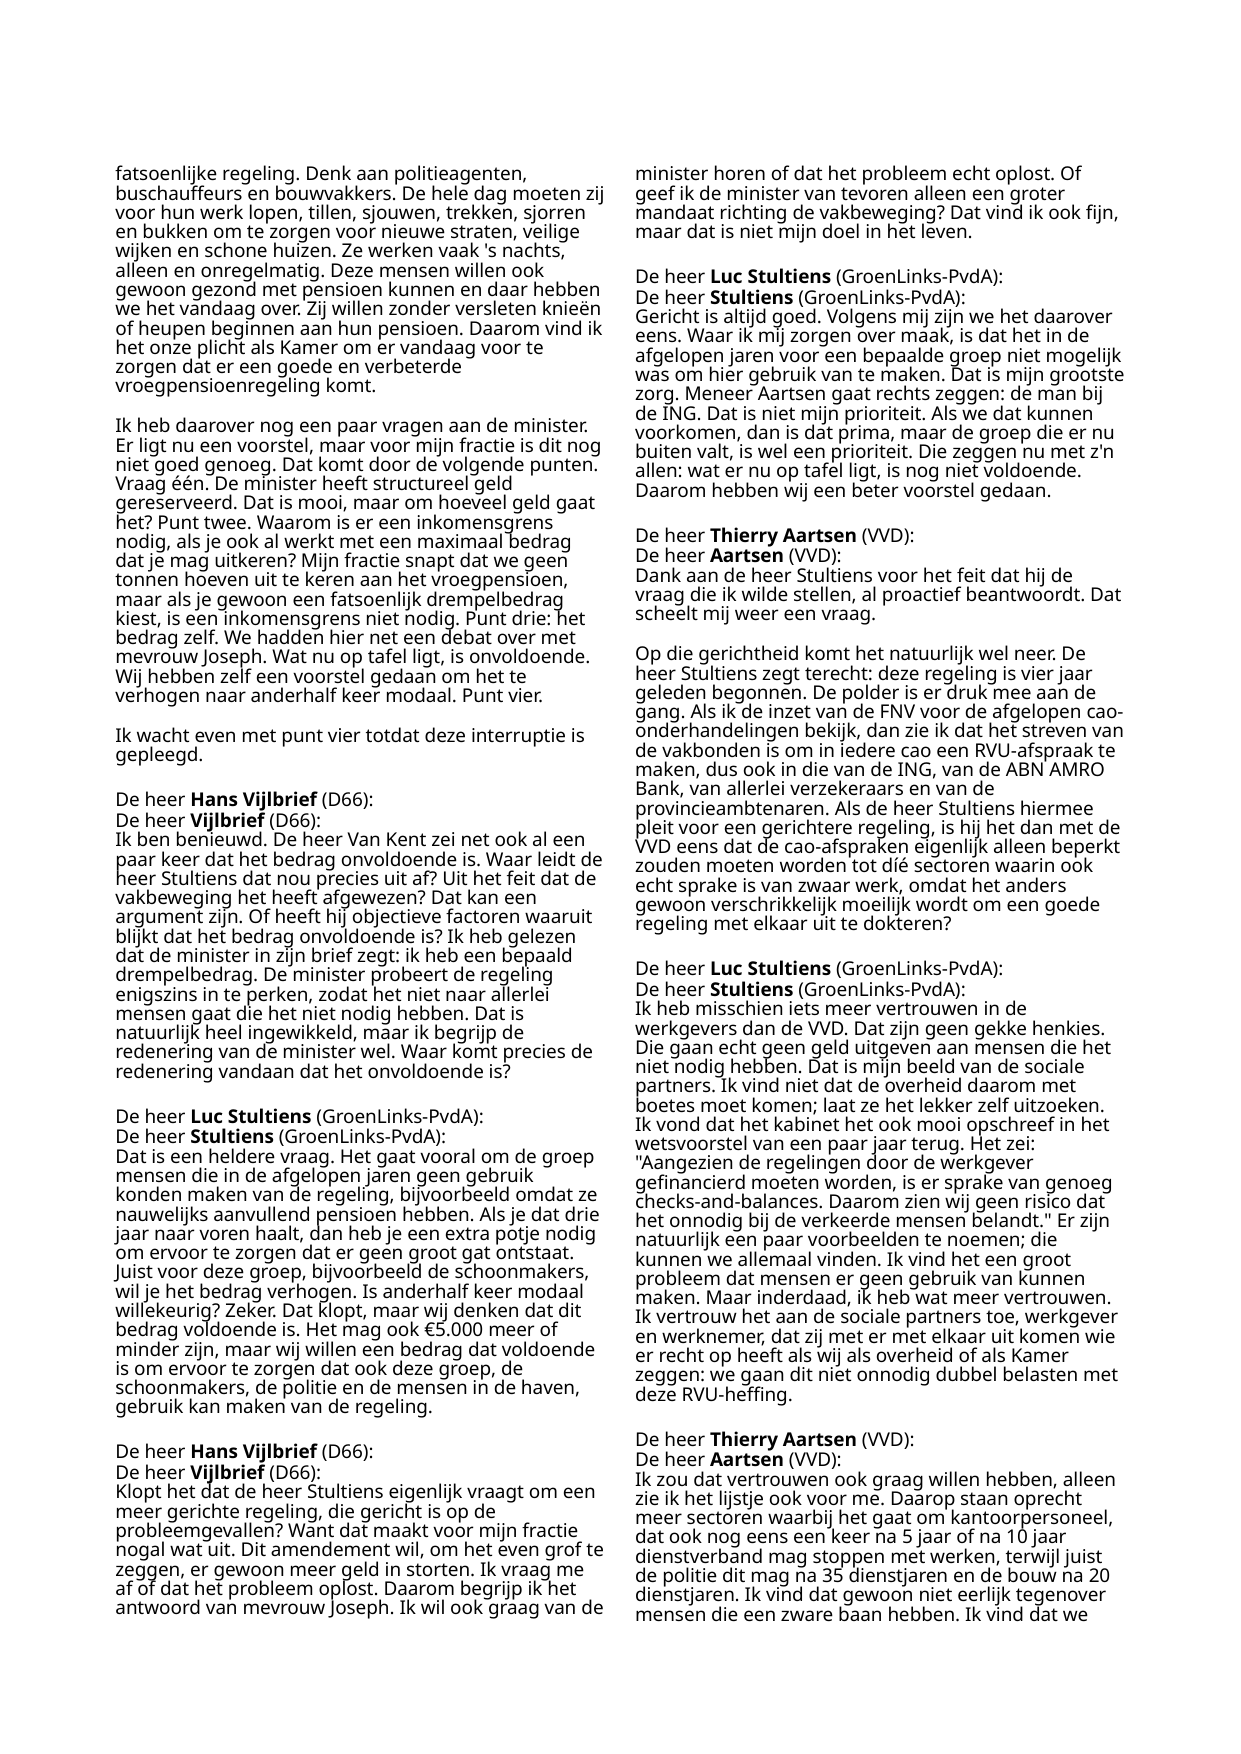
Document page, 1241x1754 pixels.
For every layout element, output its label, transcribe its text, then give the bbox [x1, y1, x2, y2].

text Dat is een heldere vraag. Het gaat vooral om de groep mensen die in de afgelopen jaren geen gebruik konden maken van de regeling, bijvoorbeeld omdat ze nauwelijks aanvullend pensioen hebben. Als je dat drie jaar naar voren haalt, dan heb je een extra potje nodig om ervoor te zorgen dat er geen groot gat ontstaat. Juist voor deze groep, bijvoorbeeld de schoonmakers, wil je het bedrag verhogen. Is anderhalf keer modaal willekeurig? Zeker. Dat klopt, maar wij denken dat dit bedrag voldoende is. Het mag ook €5.000 meer of minder zijn, maar wij willen een bedrag dat voldoende is om ervoor te zorgen dat ook deze groep, de schoonmakers, de politie en de mensen in de haven, gebruik kan maken van de regeling. [115, 1148, 605, 1418]
text Ik heb daarover nog een paar vragen aan de minister. Er ligt nu een voorstel, maar voor mijn fractie is dit nog niet goed genoeg. Dat komt door de volgende punten. Vraag één. De minister heeft structureel geld gereserveerd. Dat is mooi, maar om hoeveel geld gaat het? Punt twee. Waarom is er een inkomensgrens nodig, als je ook al werkt met een maximaal bedrag dat je mag uitkeren? Mijn fractie snapt dat we geen tonnen hoeven uit te keren aan het vroegpensioen, maar als je gewoon een fatsoenlijk drempelbedrag kiest, is een inkomensgrens niet nodig. Punt drie: het bedrag zelf. We hadden hier net een debat over met mevrouw Joseph. Wat nu op tafel ligt, is onvoldoende. Wij hebben zelf een voorstel gedaan om het te verhogen naar anderhalf keer modaal. Punt vier. [115, 417, 605, 706]
text De heer Stultiens (GroenLinks-PvdA): [115, 1128, 605, 1148]
text De heer Vijlbrief (D66): [115, 812, 605, 831]
text Ik ben benieuwd. De heer Van Kent zei net ook al een paar keer dat het bedrag onvoldoende is. Waar leidt de heer Stultiens dat nou precies uit af? Uit het feit dat de vakbeweging het heeft afgewezen? Dat kan een argument zijn. Of heeft hij objectieve factoren waaruit blijkt dat het bedrag onvoldoende is? Ik heb gelezen dat de minister in zijn brief zegt: ik heb een bepaald drempelbedrag. De minister probeert de regeling enigszins in te perken, zodat het niet naar allerlei mensen gaat die het niet nodig hebben. Dat is natuurlijk heel ingewikkeld, maar ik begrijp de redenering van de minister wel. Waar komt precies de redenering vandaan dat het onvoldoende is? [115, 831, 605, 1082]
text Klopt het dat de heer Stultiens eigenlijk vraagt om een meer gerichte regeling, die gericht is op de probleemgevallen? Want dat maakt voor mijn fractie nogal wat uit. Dit amendement wil, om het even grof te zeggen, er gewoon meer geld in storten. Ik vraag me af of dat het probleem oplost. Daarom begrijp ik het antwoord van mevrouw Joseph. Ik wil ook graag van de [115, 1483, 605, 1618]
text De heer Aartsen (VVD): [635, 547, 1125, 567]
text minister horen of dat het probleem echt oplost. Of geef ik de minister van tevoren alleen een groter mandaat richting de vakbeweging? Dat vind ik ook fijn, maar dat is niet mijn doel in het leven. [635, 165, 1125, 242]
text De heer Hans Vijlbrief (D66): [115, 1438, 605, 1464]
text Op die gerichtheid komt het natuurlijk wel neer. De heer Stultiens zegt terecht: deze regeling is vier jaar geleden begonnen. De polder is er druk mee aan de gang. Als ik de inzet van de FNV voor de afgelopen cao-onderhandelingen bekijk, dan zie ik dat het streven van de vakbonden is om in iedere cao een RVU-afspraak te maken, dus ook in die van de ING, van de ABN AMRO Bank, van allerlei verzekeraars en van de provincieambtenaren. Als de heer Stultiens hiermee pleit voor een gerichtere regeling, is hij het dan met de VVD eens dat de cao-afspraken eigenlijk alleen beperkt zouden moeten worden tot díé sectoren waarin ook echt sprake is van zwaar werk, omdat het anders gewoon verschrikkelijk moeilijk wordt om een goede regeling met elkaar uit te dokteren? [635, 645, 1125, 934]
text Ik zou dat vertrouwen ook graag willen hebben, alleen zie ik het lijstje ook voor me. Daarop staan oprecht meer sectoren waarbij het gaat om kantoorpersoneel, dat ook nog eens een keer na 5 jaar of na 10 jaar dienstverband mag stoppen met werken, terwijl juist de politie dit mag na 35 dienstjaren en de bouw na 20 dienstjaren. Ik vind dat gewoon niet eerlijk tegenover mensen die een zware baan hebben. Ik vind dat we [635, 1471, 1125, 1625]
text De heer Thierry Aartsen (VVD): [635, 1426, 1125, 1451]
text De heer Luc Stultiens (GroenLinks-PvdA): [635, 263, 1125, 289]
text De heer Thierry Aartsen (VVD): [635, 522, 1125, 547]
text De heer Stultiens (GroenLinks-PvdA): [635, 981, 1125, 1000]
text De heer Hans Vijlbrief (D66): [115, 786, 605, 812]
text De heer Luc Stultiens (GroenLinks-PvdA): [635, 955, 1125, 981]
text Dank aan de heer Stultiens voor het feit dat hij de vraag die ik wilde stellen, al proactief beantwoordt. Dat scheelt mij weer een vraag. [635, 567, 1125, 624]
text Ik wacht even met punt vier totdat deze interruptie is gepleegd. [115, 727, 605, 766]
text De heer Vijlbrief (D66): [115, 1464, 605, 1483]
text De heer Luc Stultiens (GroenLinks-PvdA): [115, 1103, 605, 1128]
text fatsoenlijke regeling. Denk aan politieagenten, buschauffeurs en bouwvakkers. De hele dag moeten zij voor hun werk lopen, tillen, sjouwen, trekken, sjorren en bukken om te zorgen voor nieuwe straten, veilige wijken en schone huizen. Ze werken vaak 's nachts, alleen en onregelmatig. Deze mensen willen ook gewoon gezond met pensioen kunnen en daar hebben we het vandaag over. Zij willen zonder versleten knieën of heupen beginnen aan hun pensioen. Daarom vind ik het onze plicht als Kamer om er vandaag voor te zorgen dat er een goede en verbeterde vroegpensioenregeling komt. [115, 165, 605, 397]
text Gericht is altijd goed. Volgens mij zijn we het daarover eens. Waar ik mij zorgen over maak, is dat het in de afgelopen jaren voor een bepaalde groep niet mogelijk was om hier gebruik van te maken. Dat is mijn grootste zorg. Meneer Aartsen gaat rechts zeggen: de man bij de ING. Dat is niet mijn prioriteit. Als we dat kunnen voorkomen, dan is dat prima, maar de groep die er nu buiten valt, is wel een prioriteit. Die zeggen nu met z'n allen: wat er nu op tafel ligt, is nog niet voldoende. Daarom hebben wij een beter voorstel gedaan. [635, 308, 1125, 501]
text Ik heb misschien iets meer vertrouwen in de werkgevers dan de VVD. Dat zijn geen gekke henkies. Die gaan echt geen geld uitgeven aan mensen die het niet nodig hebben. Dat is mijn beeld van de sociale partners. Ik vind niet dat de overheid daarom met boetes moet komen; laat ze het lekker zelf uitzoeken. Ik vond dat het kabinet het ook mooi opschreef in het wetsvoorstel van een paar jaar terug. Het zei: "Aangezien de regelingen door de werkgever gefinancierd moeten worden, is er sprake van genoeg checks-and-balances. Daarom zien wij geen risico dat het onnodig bij de verkeerde mensen belandt." Er zijn natuurlijk een paar voorbeelden te noemen; die kunnen we allemaal vinden. Ik vind het een groot probleem dat mensen er geen gebruik van kunnen maken. Maar inderdaad, ik heb wat meer vertrouwen. Ik vertrouw het aan de sociale partners toe, werkgever en werknemer, dat zij met er met elkaar uit komen wie er recht op heeft als wij als overheid of als Kamer zeggen: we gaan dit niet onnodig dubbel belasten met deze RVU-heffing. [635, 1000, 1125, 1405]
text De heer Stultiens (GroenLinks-PvdA): [635, 289, 1125, 308]
text De heer Aartsen (VVD): [635, 1451, 1125, 1471]
